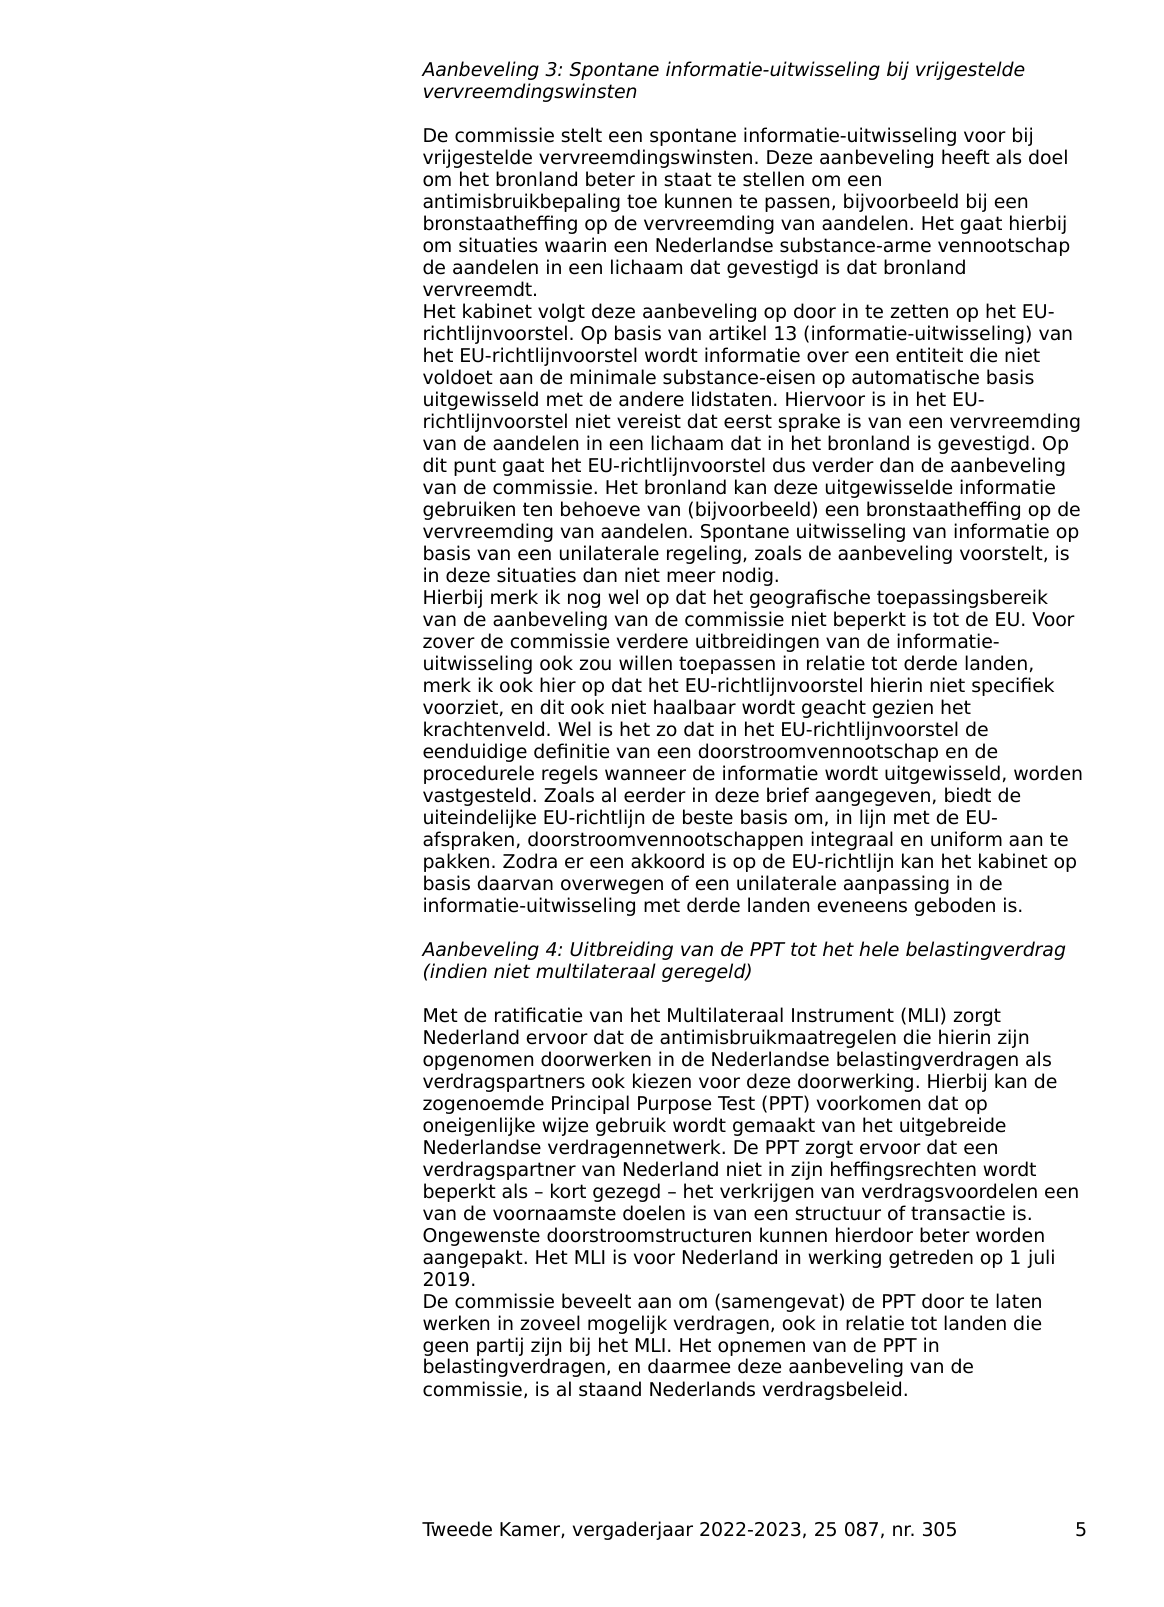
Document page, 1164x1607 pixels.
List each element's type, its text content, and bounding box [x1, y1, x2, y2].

text De commissie beveelt aan om (samengevat) de PPT door te laten werken in zoveel mogelijk verdragen, ook in relatie tot landen die geen partij zijn bij het MLI. Het opnemen van de PPT in belastingverdragen, en daarmee deze aanbeveling van de commissie, is al staand Nederlands verdragsbeleid. [422, 1291, 1087, 1400]
text Met de ratificatie van het Multilateraal Instrument (MLI) zorgt Nederland ervoor dat de antimisbruikmaatregelen die hierin zijn opgenomen doorwerken in de Nederlandse belastingverdragen als verdragspartners ook kiezen voor deze doorwerking. Hierbij kan de zogenoemde Principal Purpose Test (PPT) voorkomen dat op oneigenlijke wijze gebruik wordt gemaakt van het uitgebreide Nederlandse verdragennetwerk. De PPT zorgt ervoor dat een verdragspartner van Nederland niet in zijn heffingsrechten wordt beperkt als – kort gezegd – het verkrijgen van verdragsvoordelen een van de voornaamste doelen is van een structuur of transactie is. Ongewenste doorstroomstructuren kunnen hierdoor beter worden aangepakt. Het MLI is voor Nederland in werking getreden op 1 juli 2019. [422, 1005, 1087, 1291]
text Het kabinet volgt deze aanbeveling op door in te zetten op het EU-richtlijnvoorstel. Op basis van artikel 13 (informatie-uitwisseling) van het EU-richtlijnvoorstel wordt informatie over een entiteit die niet voldoet aan de minimale substance-eisen op automatische basis uitgewisseld met de andere lidstaten. Hiervoor is in het EU-richtlijnvoorstel niet vereist dat eerst sprake is van een vervreemding van de aandelen in een lichaam dat in het bronland is gevestigd. Op dit punt gaat het EU-richtlijnvoorstel dus verder dan de aanbeveling van de commissie. Het bronland kan deze uitgewisselde informatie gebruiken ten behoeve van (bijvoorbeeld) een bronstaatheffing op de vervreemding van aandelen. Spontane uitwisseling van informatie op basis van een unilaterale regeling, zoals de aanbeveling voorstelt, is in deze situaties dan niet meer nodig. [422, 301, 1087, 587]
subtitle Aanbeveling 3: Spontane informatie-uitwisseling bij vrijgestelde vervreemdingswinsten [422, 59, 1087, 103]
text De commissie stelt een spontane informatie-uitwisseling voor bij vrijgestelde vervreemdingswinsten. Deze aanbeveling heeft als doel om het bronland beter in staat te stellen om een antimisbruikbepaling toe kunnen te passen, bijvoorbeeld bij een bronstaatheffing op de vervreemding van aandelen. Het gaat hierbij om situaties waarin een Nederlandse substance-arme vennootschap de aandelen in een lichaam dat gevestigd is dat bronland vervreemdt. [422, 125, 1087, 301]
text Hierbij merk ik nog wel op dat het geografische toepassingsbereik van de aanbeveling van de commissie niet beperkt is tot de EU. Voor zover de commissie verdere uitbreidingen van de informatie-uitwisseling ook zou willen toepassen in relatie tot derde landen, merk ik ook hier op dat het EU-richtlijnvoorstel hierin niet specifiek voorziet, en dit ook niet haalbaar wordt geacht gezien het krachtenveld. Wel is het zo dat in het EU-richtlijnvoorstel de eenduidige definitie van een doorstroomvennootschap en de procedurele regels wanneer de informatie wordt uitgewisseld, worden vastgesteld. Zoals al eerder in deze brief aangegeven, biedt de uiteindelijke EU-richtlijn de beste basis om, in lijn met de EU-afspraken, doorstroomvennootschappen integraal en uniform aan te pakken. Zodra er een akkoord is op de EU-richtlijn kan het kabinet op basis daarvan overwegen of een unilaterale aanpassing in de informatie-uitwisseling met derde landen eveneens geboden is. [422, 587, 1087, 916]
subtitle Aanbeveling 4: Uitbreiding van de PPT tot het hele belastingverdrag (indien niet multilateraal geregeld) [422, 939, 1087, 983]
